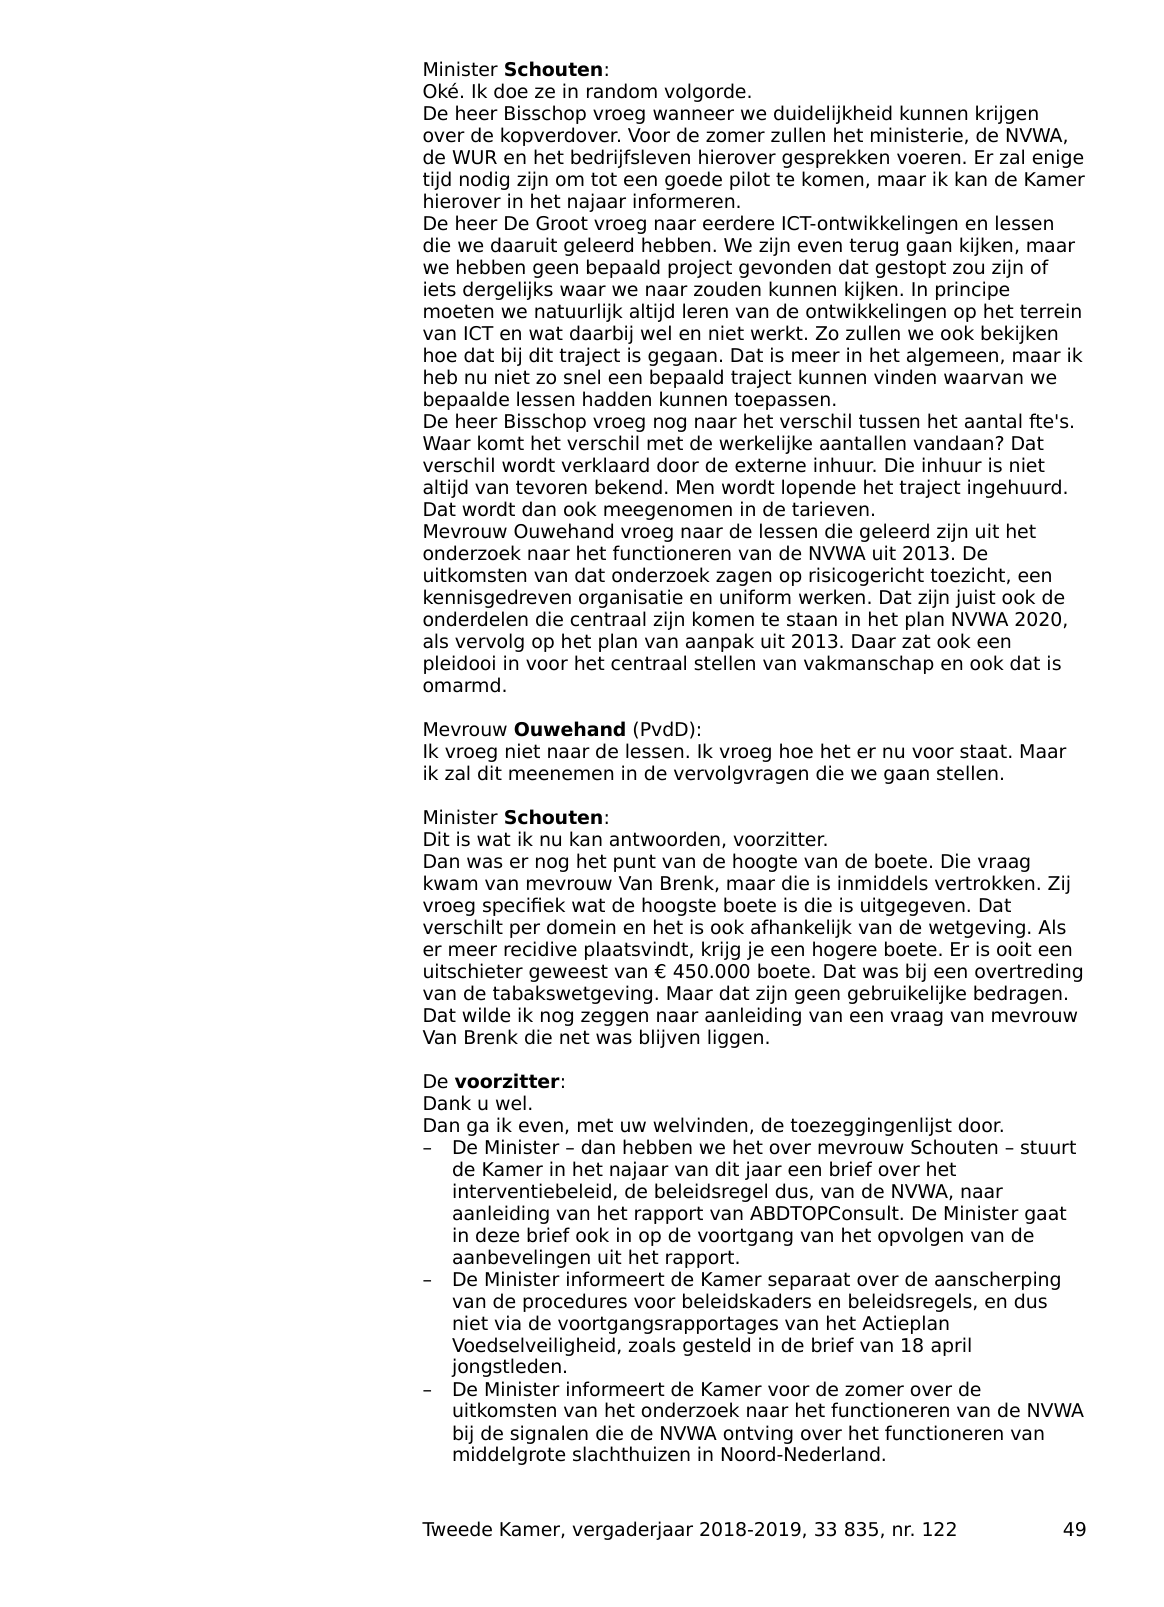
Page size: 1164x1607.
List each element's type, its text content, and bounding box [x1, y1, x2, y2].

text De heer Bisschop vroeg nog naar het verschil tussen het aantal fte's. Waar komt het verschil met de werkelijke aantallen vandaan? Dat verschil wordt verklaard door de externe inhuur. Die inhuur is niet altijd van tevoren bekend. Men wordt lopende het traject ingehuurd. Dat wordt dan ook meegenomen in de tarieven. [422, 411, 1087, 521]
text Dank u wel. [422, 1093, 1087, 1115]
text Oké. Ik doe ze in random volgorde. [422, 81, 1087, 103]
text De voorzitter: [422, 1071, 1087, 1093]
text Mevrouw Ouwehand vroeg naar de lessen die geleerd zijn uit het onderzoek naar het functioneren van de NVWA uit 2013. De uitkomsten van dat onderzoek zagen op risicogericht toezicht, een kennisgedreven organisatie en uniform werken. Dat zijn juist ook de onderdelen die centraal zijn komen te staan in het plan NVWA 2020, als vervolg op het plan van aanpak uit 2013. Daar zat ook een pleidooi in voor het centraal stellen van vakmanschap en ook dat is omarmd. [422, 521, 1087, 696]
text – De Minister – dan hebben we het over mevrouw Schouten – stuurt de Kamer in het najaar van dit jaar een brief over het interventiebeleid, de beleidsregel dus, van de NVWA, naar aanleiding van het rapport van ABDTOPConsult. De Minister gaat in deze brief ook in op de voortgang van het opvolgen van de aanbevelingen uit het rapport. [422, 1137, 1087, 1268]
text – De Minister informeert de Kamer voor de zomer over de uitkomsten van het onderzoek naar het functioneren van de NVWA bij de signalen die de NVWA ontving over het functioneren van middelgrote slachthuizen in Noord-Nederland. [422, 1378, 1087, 1466]
text Minister Schouten: [422, 807, 1087, 829]
text De heer Bisschop vroeg wanneer we duidelijkheid kunnen krijgen over de kopverdover. Voor de zomer zullen het ministerie, de NVWA, de WUR en het bedrijfsleven hierover gesprekken voeren. Er zal enige tijd nodig zijn om tot een goede pilot te komen, maar ik kan de Kamer hierover in het najaar informeren. [422, 103, 1087, 213]
text De heer De Groot vroeg naar eerdere ICT-ontwikkelingen en lessen die we daaruit geleerd hebben. We zijn even terug gaan kijken, maar we hebben geen bepaald project gevonden dat gestopt zou zijn of iets dergelijks waar we naar zouden kunnen kijken. In principe moeten we natuurlijk altijd leren van de ontwikkelingen op het terrein van ICT en wat daarbij wel en niet werkt. Zo zullen we ook bekijken hoe dat bij dit traject is gegaan. Dat is meer in het algemeen, maar ik heb nu niet zo snel een bepaald traject kunnen vinden waarvan we bepaalde lessen hadden kunnen toepassen. [422, 213, 1087, 411]
text – De Minister informeert de Kamer separaat over de aanscherping van de procedures voor beleidskaders en beleidsregels, en dus niet via de voortgangsrapportages van het Actieplan Voedselveiligheid, zoals gesteld in de brief van 18 april jongstleden. [422, 1268, 1087, 1378]
text Dan was er nog het punt van de hoogte van de boete. Die vraag kwam van mevrouw Van Brenk, maar die is inmiddels vertrokken. Zij vroeg specifiek wat de hoogste boete is die is uitgegeven. Dat verschilt per domein en het is ook afhankelijk van de wetgeving. Als er meer recidive plaatsvindt, krijg je een hogere boete. Er is ooit een uitschieter geweest van € 450.000 boete. Dat was bij een overtreding van de tabakswetgeving. Maar dat zijn geen gebruikelijke bedragen. Dat wilde ik nog zeggen naar aanleiding van een vraag van mevrouw Van Brenk die net was blijven liggen. [422, 851, 1087, 1048]
text Dan ga ik even, met uw welvinden, de toezeggingenlijst door. [422, 1115, 1087, 1137]
text Dit is wat ik nu kan antwoorden, voorzitter. [422, 829, 1087, 851]
text Minister Schouten: [422, 59, 1087, 81]
text Ik vroeg niet naar de lessen. Ik vroeg hoe het er nu voor staat. Maar ik zal dit meenemen in de vervolgvragen die we gaan stellen. [422, 741, 1087, 784]
text Mevrouw Ouwehand (PvdD): [422, 719, 1087, 741]
